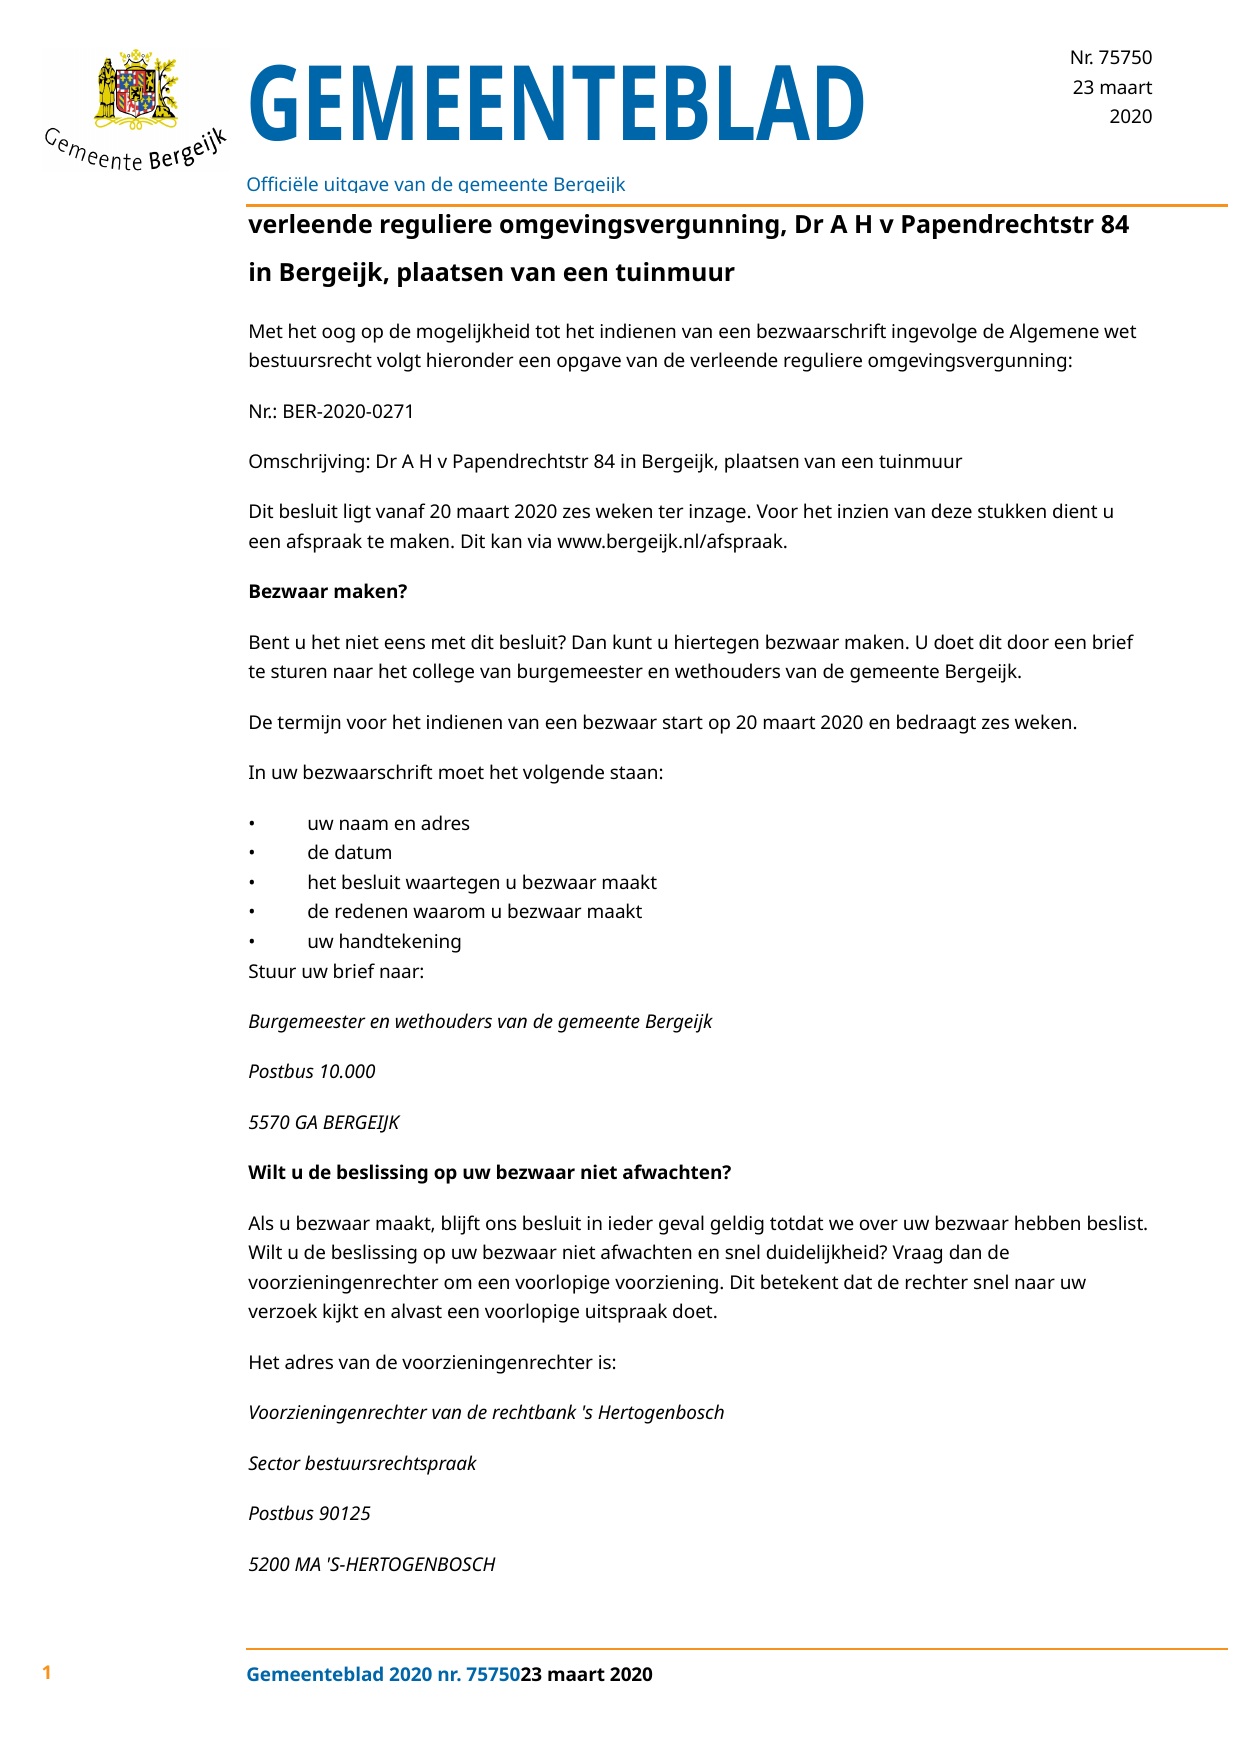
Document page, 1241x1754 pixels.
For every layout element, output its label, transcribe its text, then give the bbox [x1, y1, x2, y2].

list uw handtekening [248, 928, 1152, 954]
text Postbus 90125 [248, 1500, 1152, 1526]
picture [41, 47, 231, 172]
text Voorzieningenrechter van de rechtbank 's Hertogenbosch [248, 1399, 1152, 1425]
text Nr.: BER-2020-0271 [248, 398, 1152, 424]
text Bent u het niet eens met dit besluit? Dan kunt u hiertegen bezwaar maken. U doet dit door een brief te sturen naar het college van burgemeester en wethouders van de gemeente Bergeijk. [248, 629, 1152, 684]
text verleende reguliere omgevingsvergunning, Dr A H v Papendrechtstr 84 in Bergeijk, plaatsen van een tuinmuur [248, 207, 1152, 288]
text Sector bestuursrechtspraak [248, 1450, 1152, 1476]
text Burgemeester en wethouders van de gemeente Bergeijk [248, 1008, 1152, 1034]
text Het adres van de voorzieningenrechter is: [248, 1349, 1152, 1375]
text De termijn voor het indienen van een bezwaar start op 20 maart 2020 en bedraagt zes weken. [248, 709, 1152, 735]
text Stuur uw brief naar: [248, 958, 1152, 984]
text Bezwaar maken? [248, 579, 1152, 604]
text Dit besluit ligt vanaf 20 maart 2020 zes weken ter inzage. Voor het inzien van deze stukken dient u een afspraak te maken. Dit kan via www.bergeijk.nl/afspraak. [248, 499, 1152, 554]
list het besluit waartegen u bezwaar maakt [248, 869, 1152, 895]
text 5200 MA 'S-HERTOGENBOSCH [248, 1551, 1152, 1577]
text Als u bezwaar maakt, blijft ons besluit in ieder geval geldig totdat we over uw bezwaar hebben beslist. Wilt u de beslissing op uw bezwaar niet afwachten en snel duidelijkheid? Vraag dan de voorzieningenrechter om een voorlopige voorziening. Dit betekent dat de rechter snel naar uw verzoek kijkt en alvast een voorlopige uitspraak doet. [248, 1210, 1152, 1324]
text Wilt u de beslissing op uw bezwaar niet afwachten? [248, 1159, 1152, 1185]
text In uw bezwaarschrift moet het volgende staan: [248, 759, 1152, 785]
list uw naam en adres [248, 810, 1152, 836]
text Omschrijving: Dr A H v Papendrechtstr 84 in Bergeijk, plaatsen van een tuinmuur [248, 448, 1152, 474]
text Postbus 10.000 [248, 1059, 1152, 1084]
text Met het oog op de mogelijkheid tot het indienen van een bezwaarschrift ingevolge de Algemene wet bestuursrecht volgt hieronder een opgave van de verleende reguliere omgevingsvergunning: [248, 318, 1152, 373]
text 5570 GA BERGEIJK [248, 1109, 1152, 1135]
list de datum [248, 839, 1152, 865]
list de redenen waarom u bezwaar maakt [248, 899, 1152, 924]
